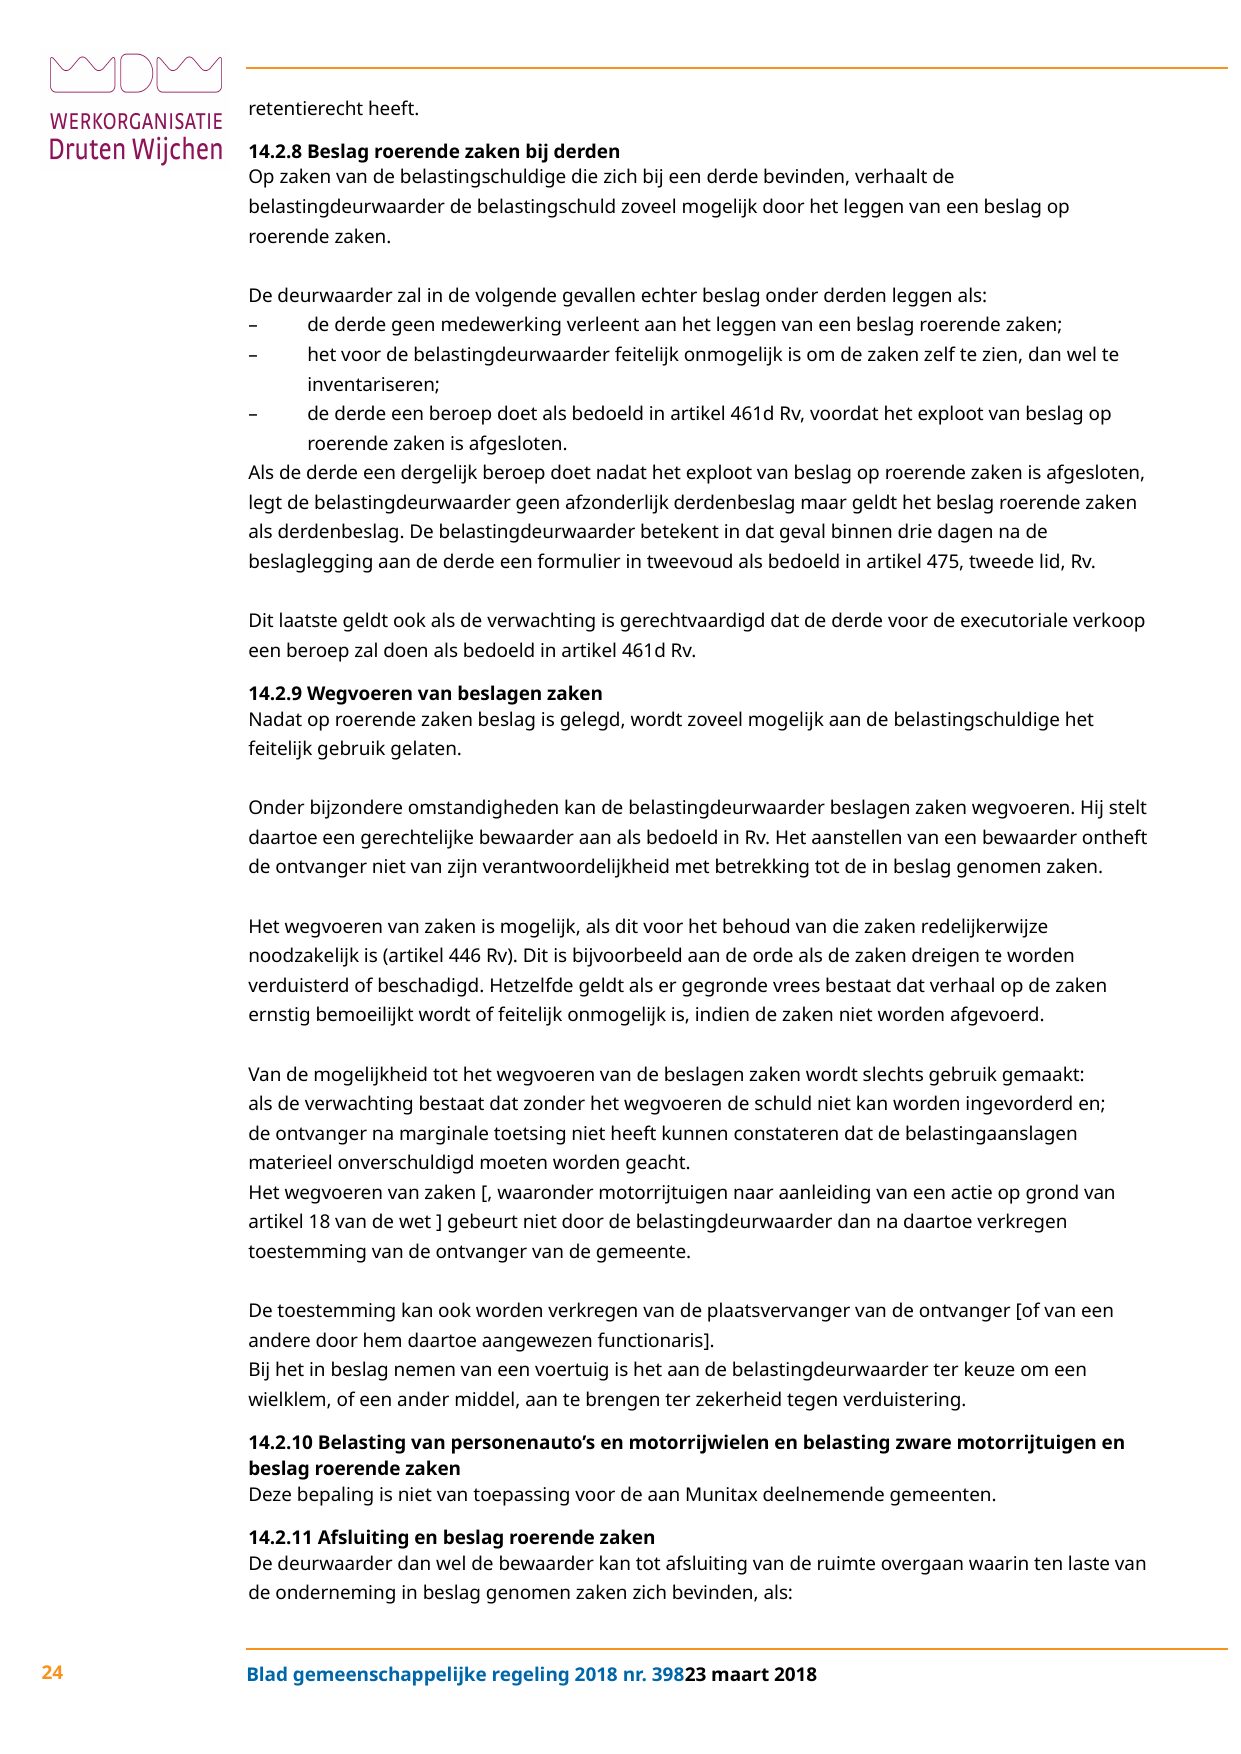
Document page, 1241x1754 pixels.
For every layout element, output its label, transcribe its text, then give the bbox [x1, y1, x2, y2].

text 14.2.11 Afsluiting en beslag roerende zaken [248, 1524, 1152, 1550]
text 14.2.8 Beslag roerende zaken bij derden [248, 138, 1152, 164]
text Deze bepaling is niet van toepassing voor de aan Munitax deelnemende gemeenten. [248, 1481, 1152, 1507]
text 14.2.9 Wegvoeren van beslagen zaken [248, 680, 1152, 706]
text Het wegvoeren van zaken is mogelijk, als dit voor het behoud van die zaken redelijkerwijze noodzakelijk is (artikel 446 Rv). Dit is bijvoorbeeld aan de orde als de zaken dreigen te worden verduisterd of beschadigd. Hetzelfde geldt als er gegronde vrees bestaat dat verhaal op de zaken ernstig bemoeilijkt wordt of feitelijk onmogelijk is, indien de zaken niet worden afgevoerd. [248, 913, 1152, 1027]
text Het wegvoeren van zaken [, waaronder motorrijtuigen naar aanleiding van een actie op grond van artikel 18 van de wet ] gebeurt niet door de belastingdeurwaarder dan na daartoe verkregen toestemming van de ontvanger van de gemeente. [248, 1179, 1152, 1264]
picture [41, 47, 231, 172]
list de derde een beroep doet als bedoeld in artikel 461d Rv, voordat het exploot van beslag op roerende zaken is afgesloten. [248, 400, 1152, 456]
text Dit laatste geldt ook als de verwachting is gerechtvaardigd dat de derde voor de executoriale verkoop een beroep zal doen als bedoeld in artikel 461d Rv. [248, 607, 1152, 663]
text retentierecht heeft. [248, 95, 1152, 121]
text Op zaken van de belastingschuldige die zich bij een derde bevinden, verhaalt de belastingdeurwaarder de belastingschuld zoveel mogelijk door het leggen van een beslag op roerende zaken. [248, 164, 1152, 248]
text 14.2.10 Belasting van personenauto’s en motorrijwielen en belasting zware motorrijtuigen en beslag roerende zaken [248, 1429, 1152, 1481]
list het voor de belastingdeurwaarder feitelijk onmogelijk is om de zaken zelf te zien, dan wel te inventariseren; [248, 341, 1152, 396]
text De deurwaarder dan wel de bewaarder kan tot afsluiting van de ruimte overgaan waarin ten laste van de onderneming in beslag genomen zaken zich bevinden, als: [248, 1550, 1152, 1605]
text Van de mogelijkheid tot het wegvoeren van de beslagen zaken wordt slechts gebruik gemaakt: [248, 1061, 1152, 1087]
text Onder bijzondere omstandigheden kan de belastingdeurwaarder beslagen zaken wegvoeren. Hij stelt daartoe een gerechtelijke bewaarder aan als bedoeld in Rv. Het aanstellen van een bewaarder ontheft de ontvanger niet van zijn verantwoordelijkheid met betrekking tot de in beslag genomen zaken. [248, 794, 1152, 879]
text Nadat op roerende zaken beslag is gelegd, wordt zoveel mogelijk aan de belastingschuldige het feitelijk gebruik gelaten. [248, 706, 1152, 761]
text als de verwachting bestaat dat zonder het wegvoeren de schuld niet kan worden ingevorderd en; [248, 1090, 1152, 1116]
text De toestemming kan ook worden verkregen van de plaatsvervanger van de ontvanger [of van een andere door hem daartoe aangewezen functionaris]. [248, 1297, 1152, 1353]
list de derde geen medewerking verleent aan het leggen van een beslag roerende zaken; [248, 312, 1152, 337]
text de ontvanger na marginale toetsing niet heeft kunnen constateren dat de belastingaanslagen materieel onverschuldigd moeten worden geacht. [248, 1120, 1152, 1175]
text Als de derde een dergelijk beroep doet nadat het exploot van beslag op roerende zaken is afgesloten, legt de belastingdeurwaarder geen afzonderlijk derdenbeslag maar geldt het beslag roerende zaken als derdenbeslag. De belastingdeurwaarder betekent in dat geval binnen drie dagen na de beslaglegging aan de derde een formulier in tweevoud als bedoeld in artikel 475, tweede lid, Rv. [248, 459, 1152, 574]
text De deurwaarder zal in de volgende gevallen echter beslag onder derden leggen als: [248, 282, 1152, 308]
text Bij het in beslag nemen van een voertuig is het aan de belastingdeurwaarder ter keuze om een wielklem, of een ander middel, aan te brengen ter zekerheid tegen verduistering. [248, 1357, 1152, 1412]
